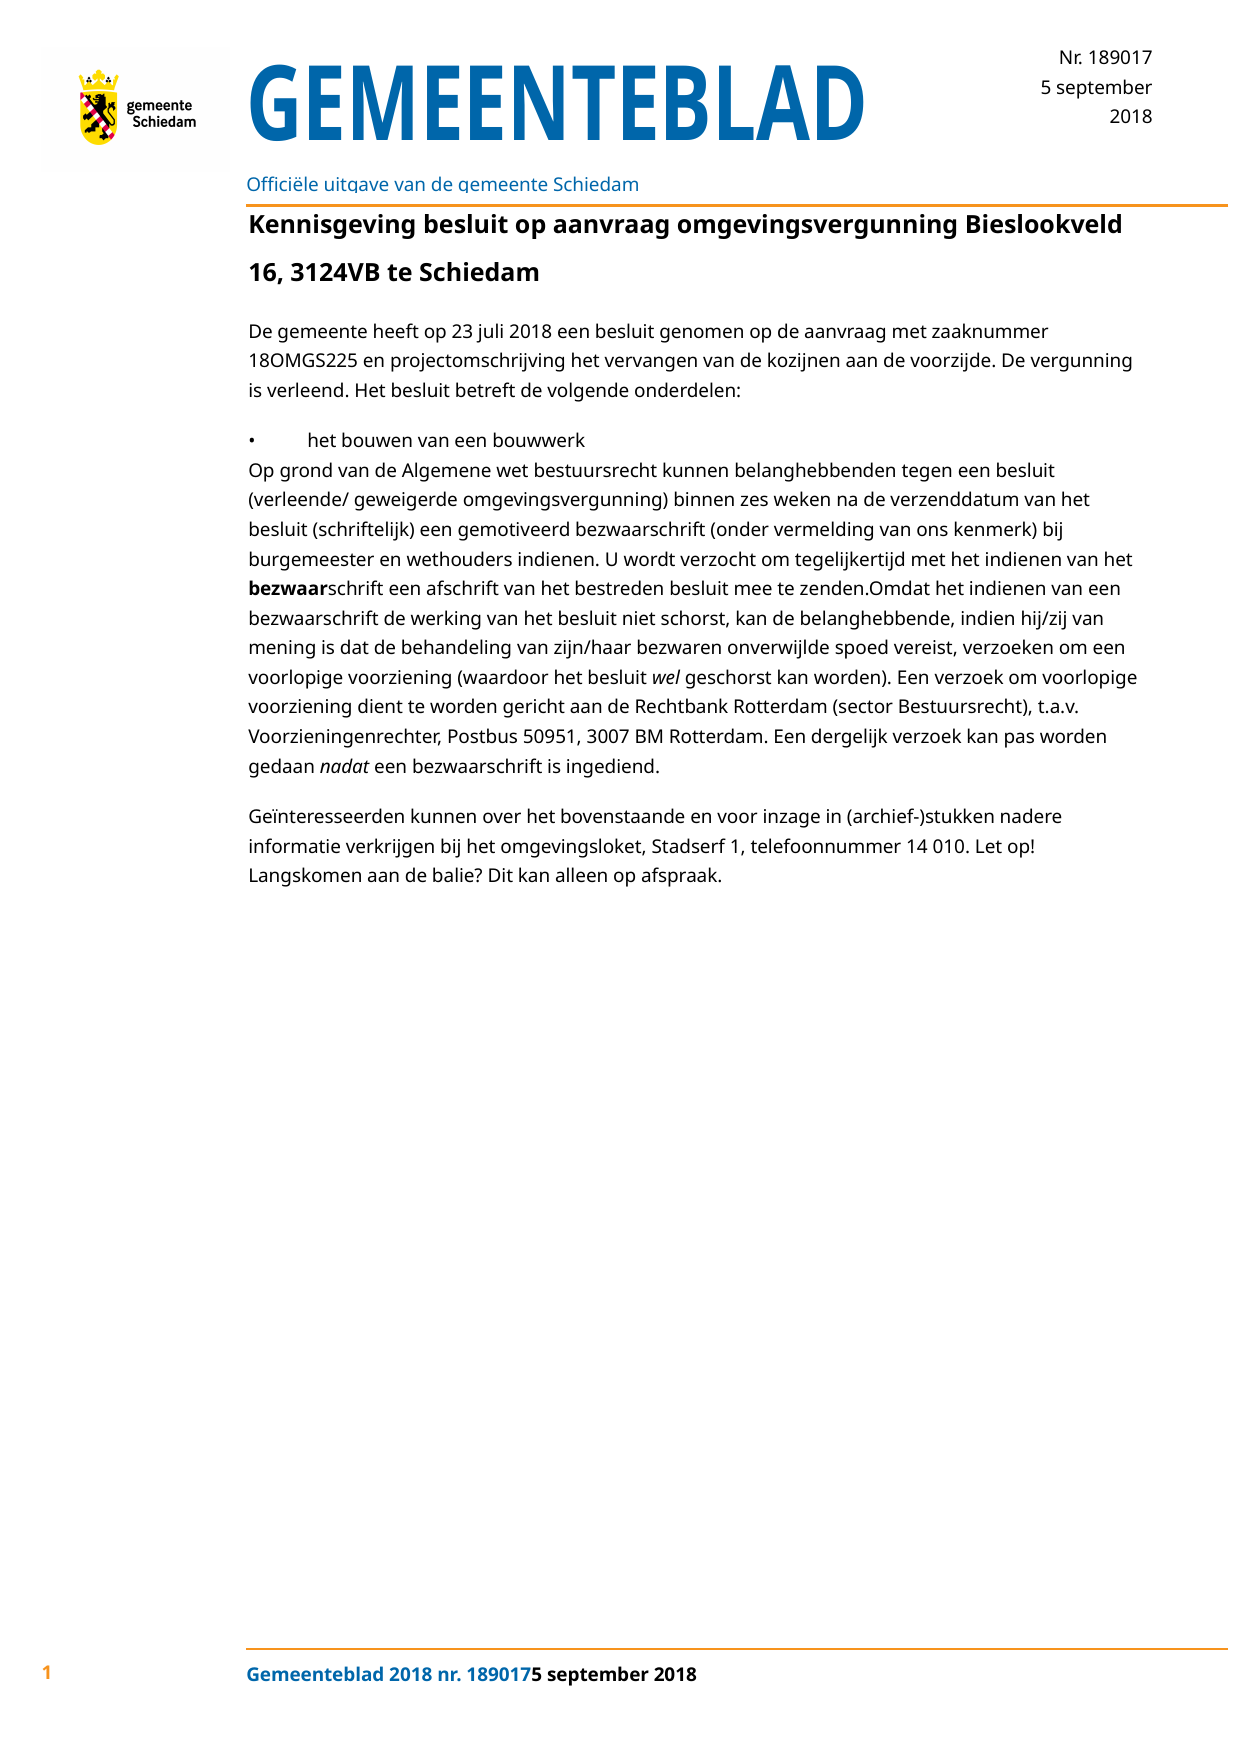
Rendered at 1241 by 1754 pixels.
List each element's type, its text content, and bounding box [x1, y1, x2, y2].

text Op grond van de Algemene wet bestuursrecht kunnen belanghebbenden tegen een besluit (verleende/ geweigerde omgevingsvergunning) binnen zes weken na de verzenddatum van het besluit (schriftelijk) een gemotiveerd bezwaarschrift (onder vermelding van ons kenmerk) bij burgemeester en wethouders indienen. U wordt verzocht om tegelijkertijd met het indienen van het bezwaarschrift een afschrift van het bestreden besluit mee te zenden.Omdat het indienen van een bezwaarschrift de werking van het besluit niet schorst, kan de belanghebbende, indien hij/zij van mening is dat de behandeling van zijn/haar bezwaren onverwijlde spoed vereist, verzoeken om een voorlopige voorziening (waardoor het besluit wel geschorst kan worden). Een verzoek om voorlopige voorziening dient te worden gericht aan de Rechtbank Rotterdam (sector Bestuursrecht), t.a.v. Voorzieningenrechter, Postbus 50951, 3007 BM Rotterdam. Een dergelijk verzoek kan pas worden gedaan nadat een bezwaarschrift is ingediend. [248, 457, 1152, 779]
list het bouwen van een bouwwerk [248, 427, 1152, 453]
text Geïnteresseerden kunnen over het bovenstaande en voor inzage in (archief-)stukken nadere informatie verkrijgen bij het omgevingsloket, Stadserf 1, telefoonnummer 14 010. Let op! Langskomen aan de balie? Dit kan alleen op afspraak. [248, 803, 1152, 888]
text De gemeente heeft op 23 juli 2018 een besluit genomen op de aanvraag met zaaknummer 18OMGS225 en projectomschrijving het vervangen van de kozijnen aan de voorzijde. De vergunning is verleend. Het besluit betreft de volgende onderdelen: [248, 318, 1152, 403]
picture [41, 47, 231, 172]
text Kennisgeving besluit op aanvraag omgevingsvergunning Bieslookveld 16, 3124VB te Schiedam [248, 207, 1152, 288]
